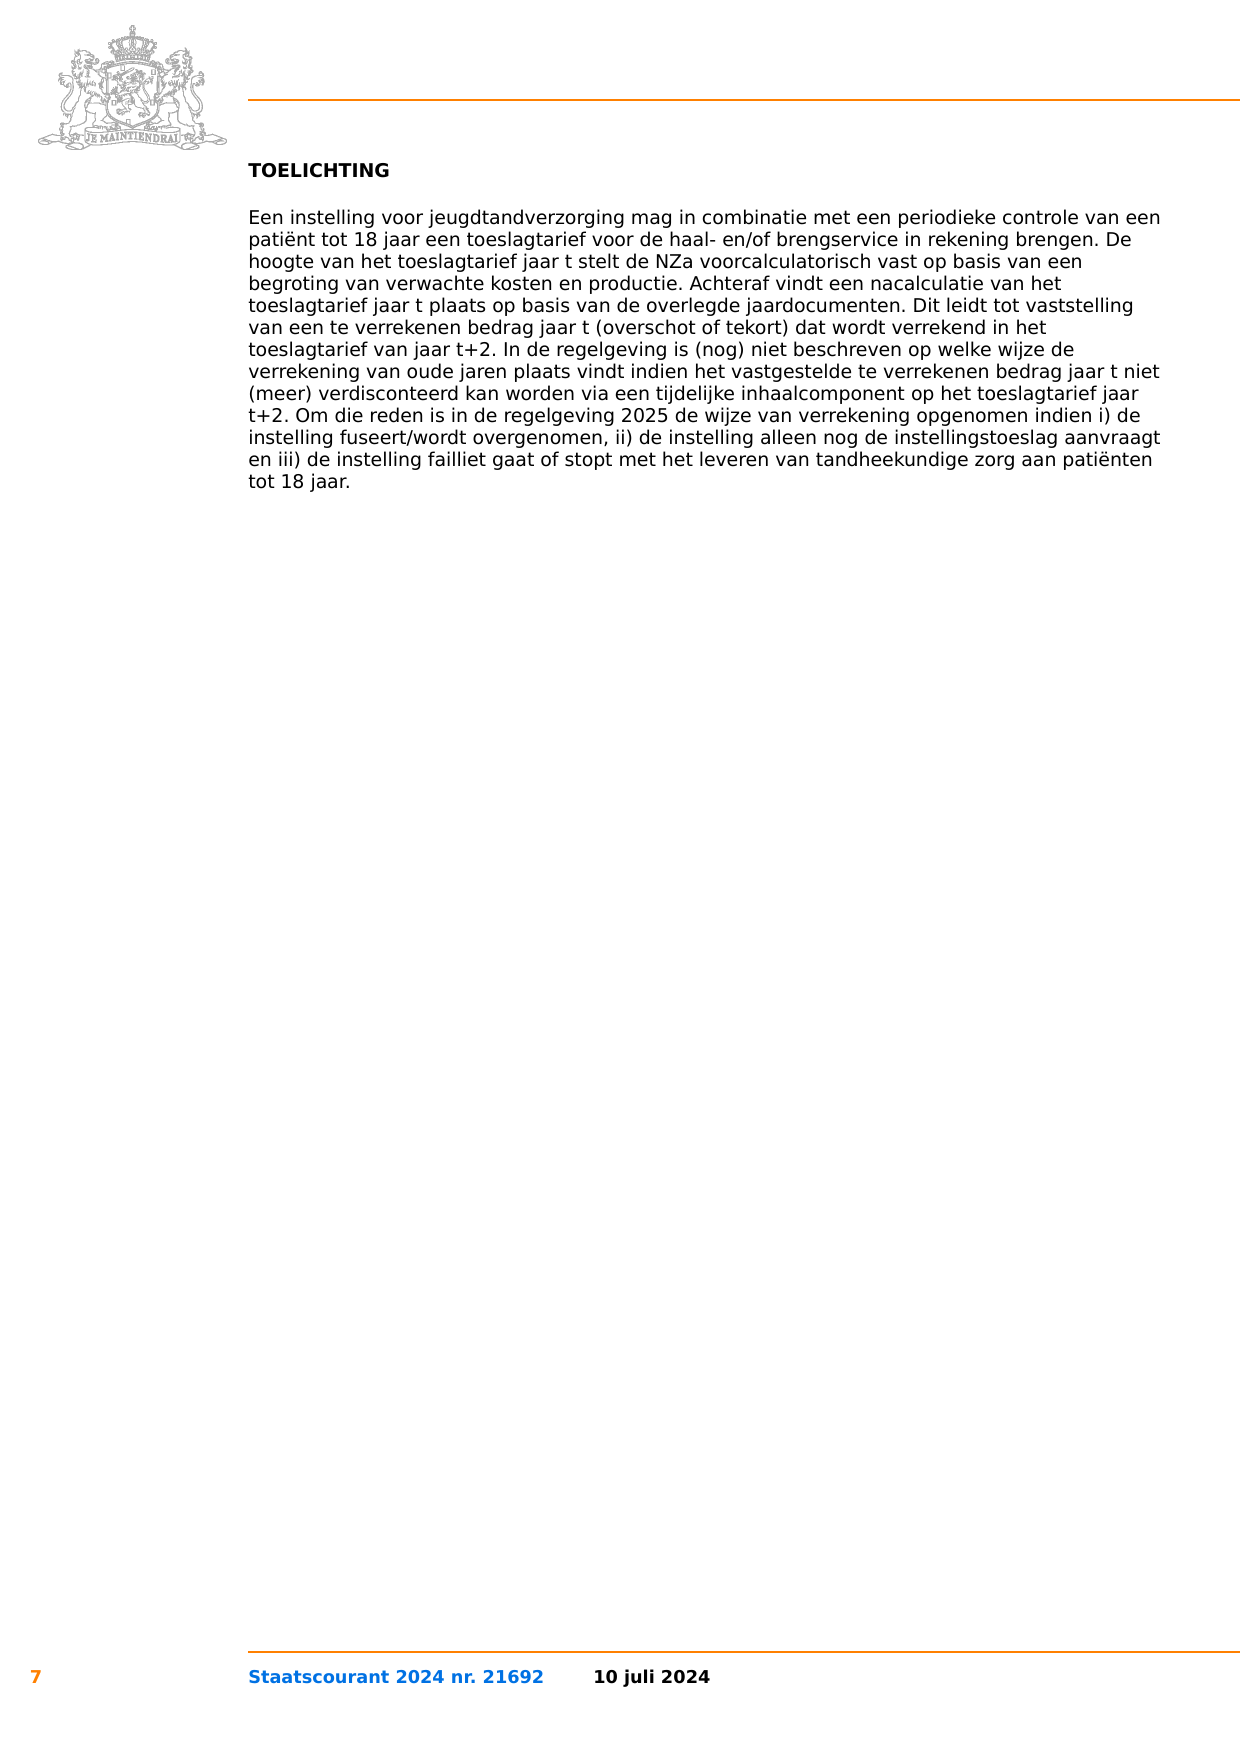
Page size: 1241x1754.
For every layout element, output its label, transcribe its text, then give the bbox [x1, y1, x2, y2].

text Een instelling voor jeugdtandverzorging mag in combinatie met een periodieke controle van een patiënt tot 18 jaar een toeslagtarief voor de haal- en/of brengservice in rekening brengen. De hoogte van het toeslagtarief jaar t stelt de NZa voorcalculatorisch vast op basis van een begroting van verwachte kosten en productie. Achteraf vindt een nacalculatie van het toeslagtarief jaar t plaats op basis van de overlegde jaardocumenten. Dit leidt tot vaststelling van een te verrekenen bedrag jaar t (overschot of tekort) dat wordt verrekend in het toeslagtarief van jaar t+2. In de regelgeving is (nog) niet beschreven op welke wijze de verrekening van oude jaren plaats vindt indien het vastgestelde te verrekenen bedrag jaar t niet (meer) verdisconteerd kan worden via een tijdelijke inhaalcomponent op het toeslagtarief jaar t+2. Om die reden is in de regelgeving 2025 de wijze van verrekening opgenomen indien i) de instelling fuseert/wordt overgenomen, ii) de instelling alleen nog de instellingstoeslag aanvraagt en iii) de instelling failliet gaat of stopt met het leveren van tandheekundige zorg aan patiënten tot 18 jaar. [248, 207, 1163, 493]
picture [38, 25, 227, 150]
subtitle TOELICHTING [248, 160, 1163, 182]
